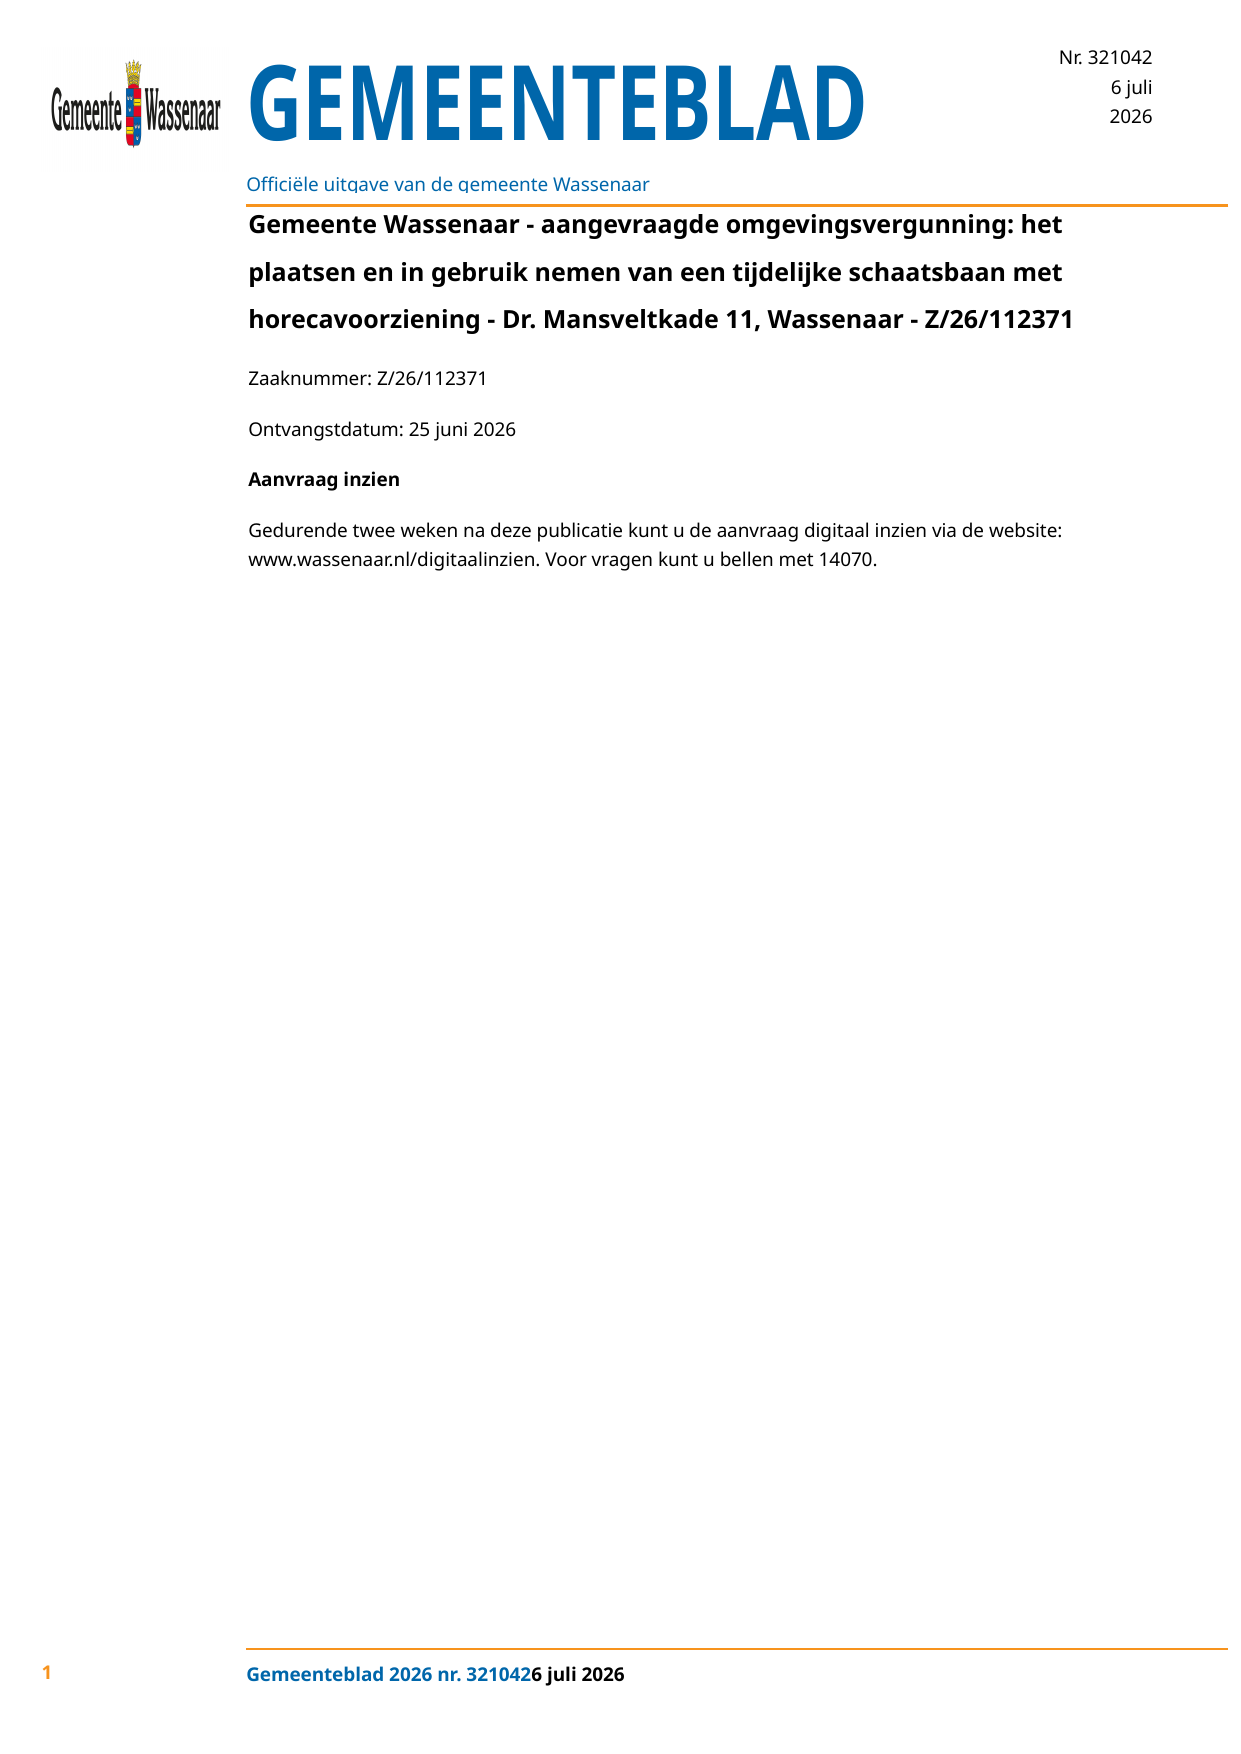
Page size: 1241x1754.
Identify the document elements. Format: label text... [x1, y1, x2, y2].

text Gedurende twee weken na deze publicatie kunt u de aanvraag digitaal inzien via de website: www.wassenaar.nl/digitaalinzien. Voor vragen kunt u bellen met 14070. [248, 517, 1152, 572]
text Zaaknummer: Z/26/112371 [248, 366, 1152, 391]
text Gemeente Wassenaar - aangevraagde omgevingsvergunning: het plaatsen en in gebruik nemen van een tijdelijke schaatsbaan met horecavoorziening - Dr. Mansveltkade 11, Wassenaar - Z/26/112371 [248, 207, 1152, 336]
picture [41, 47, 231, 172]
text Ontvangstdatum: 25 juni 2026 [248, 416, 1152, 442]
text Aanvraag inzien [248, 466, 1152, 492]
